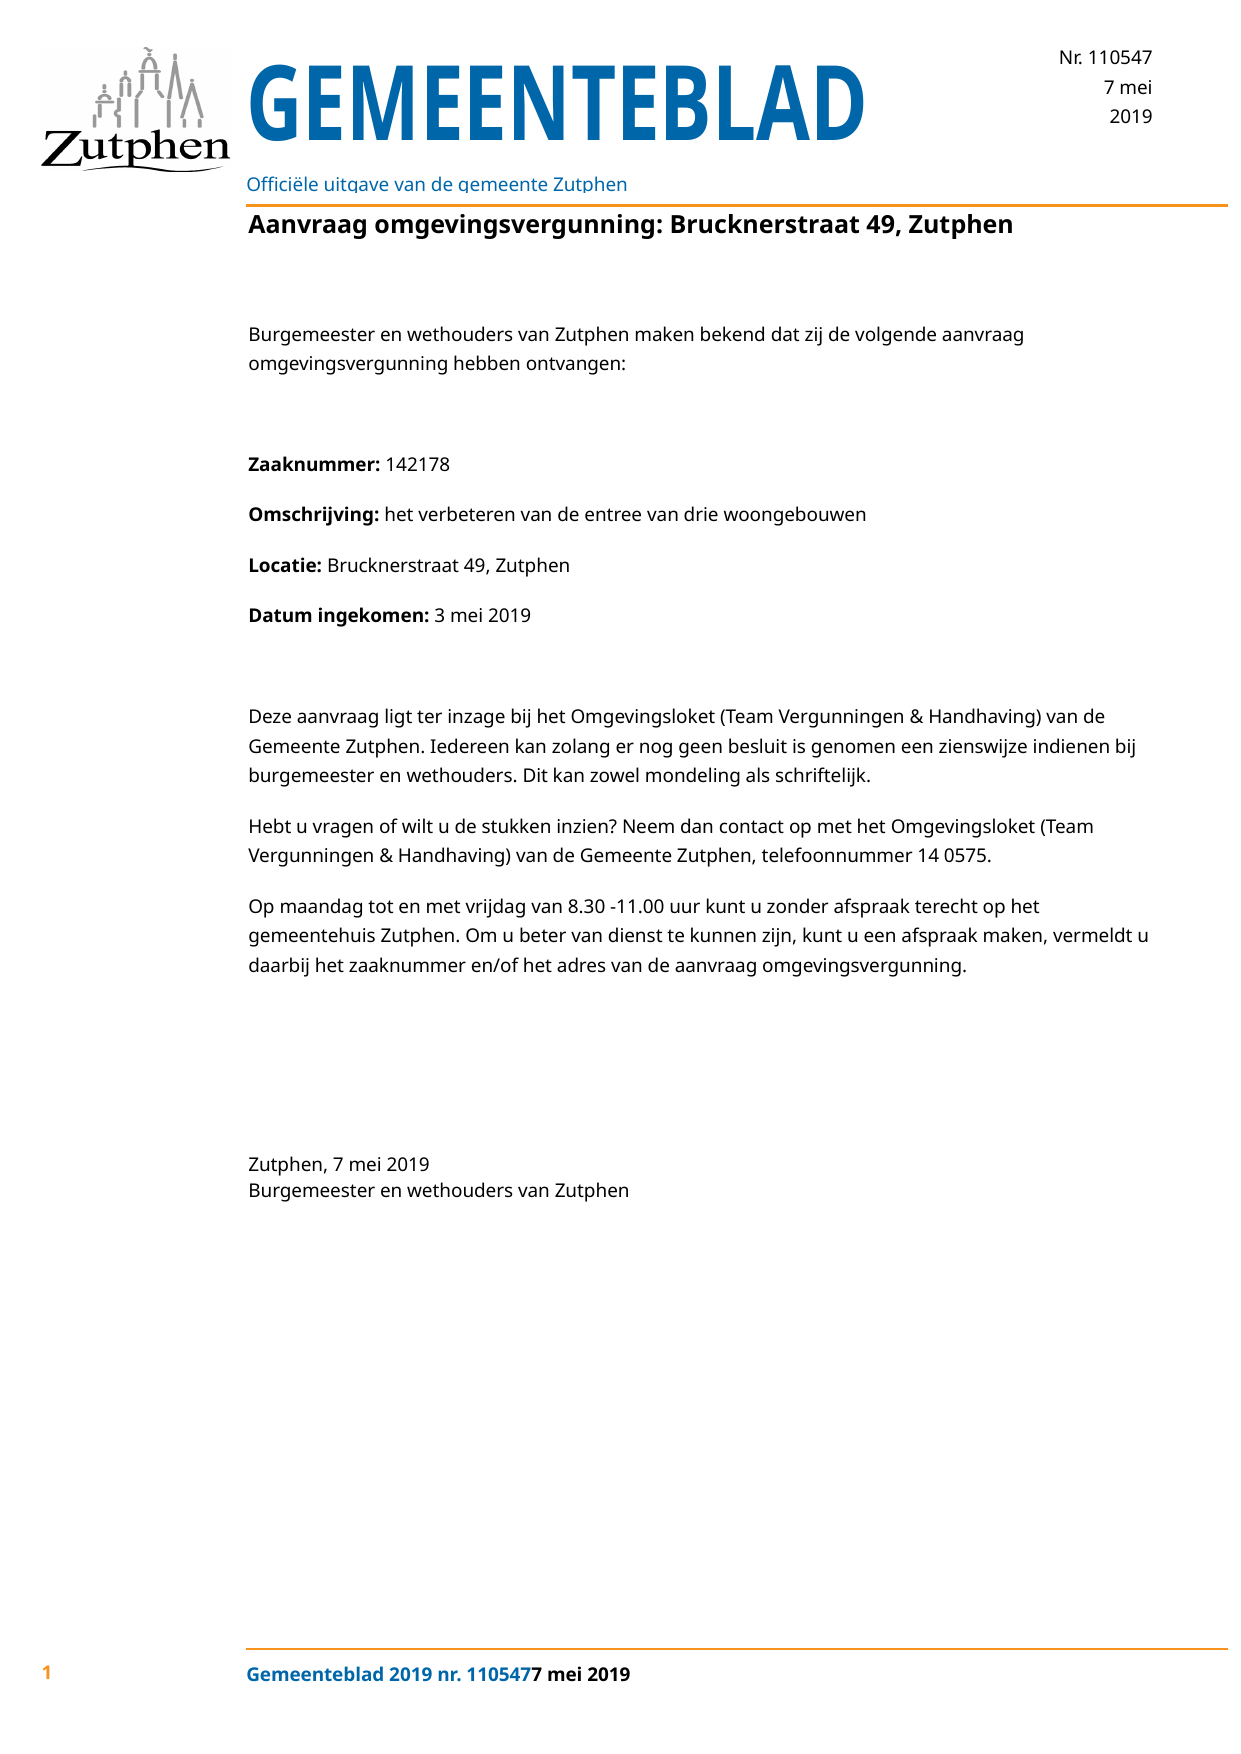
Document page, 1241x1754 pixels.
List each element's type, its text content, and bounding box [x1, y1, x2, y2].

text Zutphen, 7 mei 2019 [248, 1151, 1152, 1177]
text Op maandag tot en met vrijdag van 8.30 -11.00 uur kunt u zonder afspraak terecht op het gemeentehuis Zutphen. Om u beter van dienst te kunnen zijn, kunt u een afspraak maken, vermeldt u daarbij het zaaknummer en/of het adres van de aanvraag omgevingsvergunning. [248, 893, 1152, 978]
text Zaaknummer: 142178 [248, 451, 1152, 477]
text Omschrijving: het verbeteren van de entree van drie woongebouwen [248, 502, 1152, 527]
text Hebt u vragen of wilt u de stukken inzien? Neem dan contact op met het Omgevingsloket (Team Vergunningen & Handhaving) van de Gemeente Zutphen, telefoonnummer 14 0575. [248, 813, 1152, 868]
text Deze aanvraag ligt ter inzage bij het Omgevingsloket (Team Vergunningen & Handhaving) van de Gemeente Zutphen. Iedereen kan zolang er nog geen besluit is genomen een zienswijze indienen bij burgemeester en wethouders. Dit kan zowel mondeling als schriftelijk. [248, 703, 1152, 788]
text Aanvraag omgevingsvergunning: Brucknerstraat 49, Zutphen [248, 207, 1152, 241]
text Burgemeester en wethouders van Zutphen maken bekend dat zij de volgende aanvraag omgevingsvergunning hebben ontvangen: [248, 321, 1152, 376]
text Burgemeester en wethouders van Zutphen [248, 1177, 1152, 1202]
text Datum ingekomen: 3 mei 2019 [248, 602, 1152, 628]
text Locatie: Brucknerstraat 49, Zutphen [248, 552, 1152, 578]
picture [41, 47, 231, 172]
